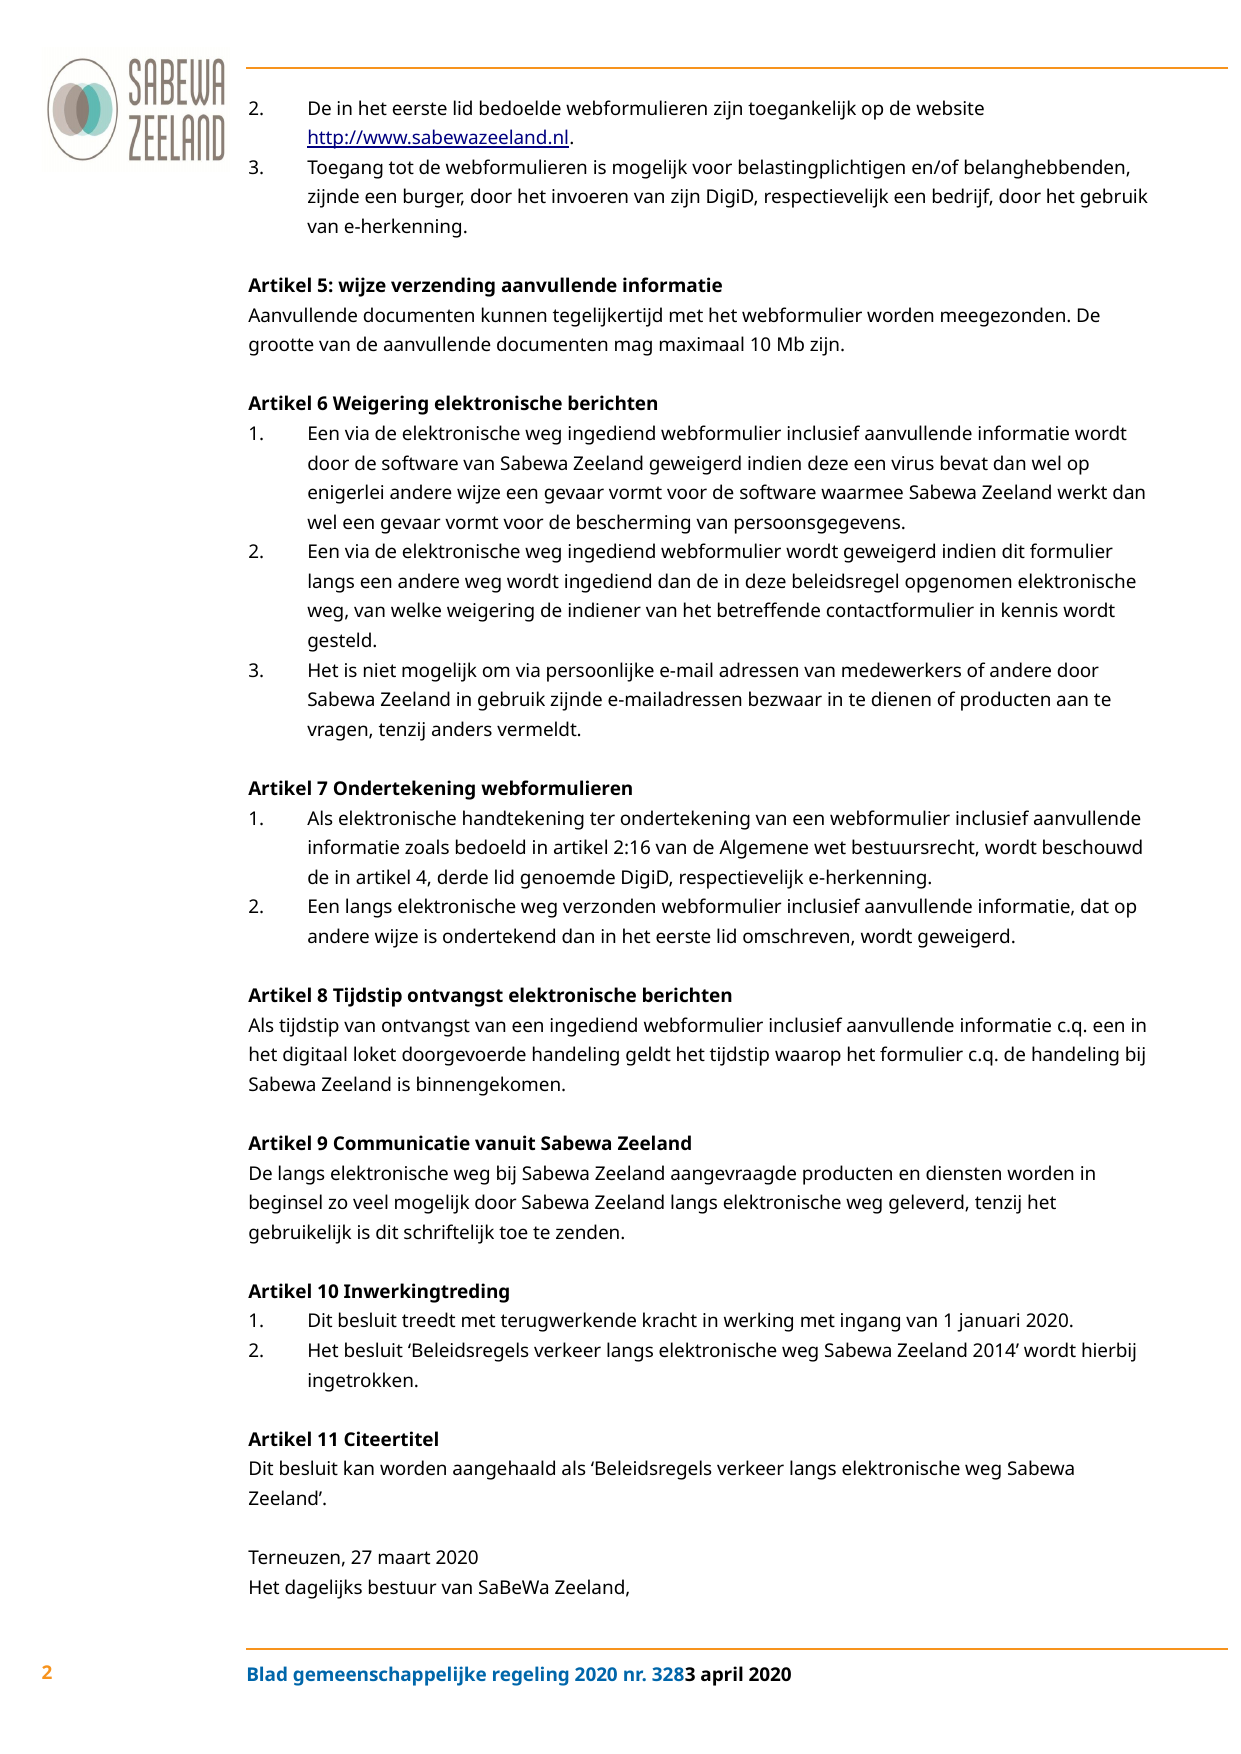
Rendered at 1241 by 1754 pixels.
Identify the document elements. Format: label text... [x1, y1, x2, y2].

picture [41, 47, 231, 172]
text De langs elektronische weg bij Sabewa Zeeland aangevraagde producten en diensten worden in beginsel zo veel mogelijk door Sabewa Zeeland langs elektronische weg geleverd, tenzij het gebruikelijk is dit schriftelijk toe te zenden. [248, 1160, 1152, 1245]
list Toegang tot de webformulieren is mogelijk voor belastingplichtigen en/of belanghebbenden, zijnde een burger, door het invoeren van zijn DigiD, respectievelijk een bedrijf, door het gebruik van e-herkenning. [248, 154, 1152, 239]
text Als tijdstip van ontvangst van een ingediend webformulier inclusief aanvullende informatie c.q. een in het digitaal loket doorgevoerde handeling geldt het tijdstip waarop het formulier c.q. de handeling bij Sabewa Zeeland is binnengekomen. [248, 1012, 1152, 1097]
text Artikel 7 Ondertekening webformulieren [248, 775, 1152, 801]
list Een langs elektronische weg verzonden webformulier inclusief aanvullende informatie, dat op andere wijze is ondertekend dan in het eerste lid omschreven, wordt geweigerd. [248, 893, 1152, 949]
text Aanvullende documenten kunnen tegelijkertijd met het webformulier worden meegezonden. De grootte van de aanvullende documenten mag maximaal 10 Mb zijn. [248, 302, 1152, 357]
text Artikel 10 Inwerkingtreding [248, 1278, 1152, 1304]
list Een via de elektronische weg ingediend webformulier wordt geweigerd indien dit formulier langs een andere weg wordt ingediend dan de in deze beleidsregel opgenomen elektronische weg, van welke weigering de indiener van het betreffende contactformulier in kennis wordt gesteld. [248, 538, 1152, 653]
list Als elektronische handtekening ter ondertekening van een webformulier inclusief aanvullende informatie zoals bedoeld in artikel 2:16 van de Algemene wet bestuursrecht, wordt beschouwd de in artikel 4, derde lid genoemde DigiD, respectievelijk e-herkenning. [248, 805, 1152, 890]
text Artikel 11 Citeertitel [248, 1426, 1152, 1452]
list Dit besluit treedt met terugwerkende kracht in werking met ingang van 1 januari 2020. [248, 1308, 1152, 1333]
text Artikel 9 Communicatie vanuit Sabewa Zeeland [248, 1130, 1152, 1156]
list De in het eerste lid bedoelde webformulieren zijn toegankelijk op de website http://www.sabewazeeland.nl. [248, 95, 1152, 150]
text Het dagelijks bestuur van SaBeWa Zeeland, [248, 1574, 1152, 1600]
list Een via de elektronische weg ingediend webformulier inclusief aanvullende informatie wordt door de software van Sabewa Zeeland geweigerd indien deze een virus bevat dan wel op enigerlei andere wijze een gevaar vormt voor de software waarmee Sabewa Zeeland werkt dan wel een gevaar vormt voor de bescherming van persoonsgegevens. [248, 420, 1152, 535]
text Terneuzen, 27 maart 2020 [248, 1544, 1152, 1570]
text Artikel 8 Tijdstip ontvangst elektronische berichten [248, 982, 1152, 1008]
list Het besluit ‘Beleidsregels verkeer langs elektronische weg Sabewa Zeeland 2014’ wordt hierbij ingetrokken. [248, 1337, 1152, 1393]
text Artikel 6 Weigering elektronische berichten [248, 391, 1152, 416]
list Het is niet mogelijk om via persoonlijke e-mail adressen van medewerkers of andere door Sabewa Zeeland in gebruik zijnde e-mailadressen bezwaar in te dienen of producten aan te vragen, tenzij anders vermeldt. [248, 657, 1152, 742]
text Artikel 5: wijze verzending aanvullende informatie [248, 272, 1152, 298]
text Dit besluit kan worden aangehaald als ‘Beleidsregels verkeer langs elektronische weg Sabewa Zeeland’. [248, 1456, 1152, 1511]
